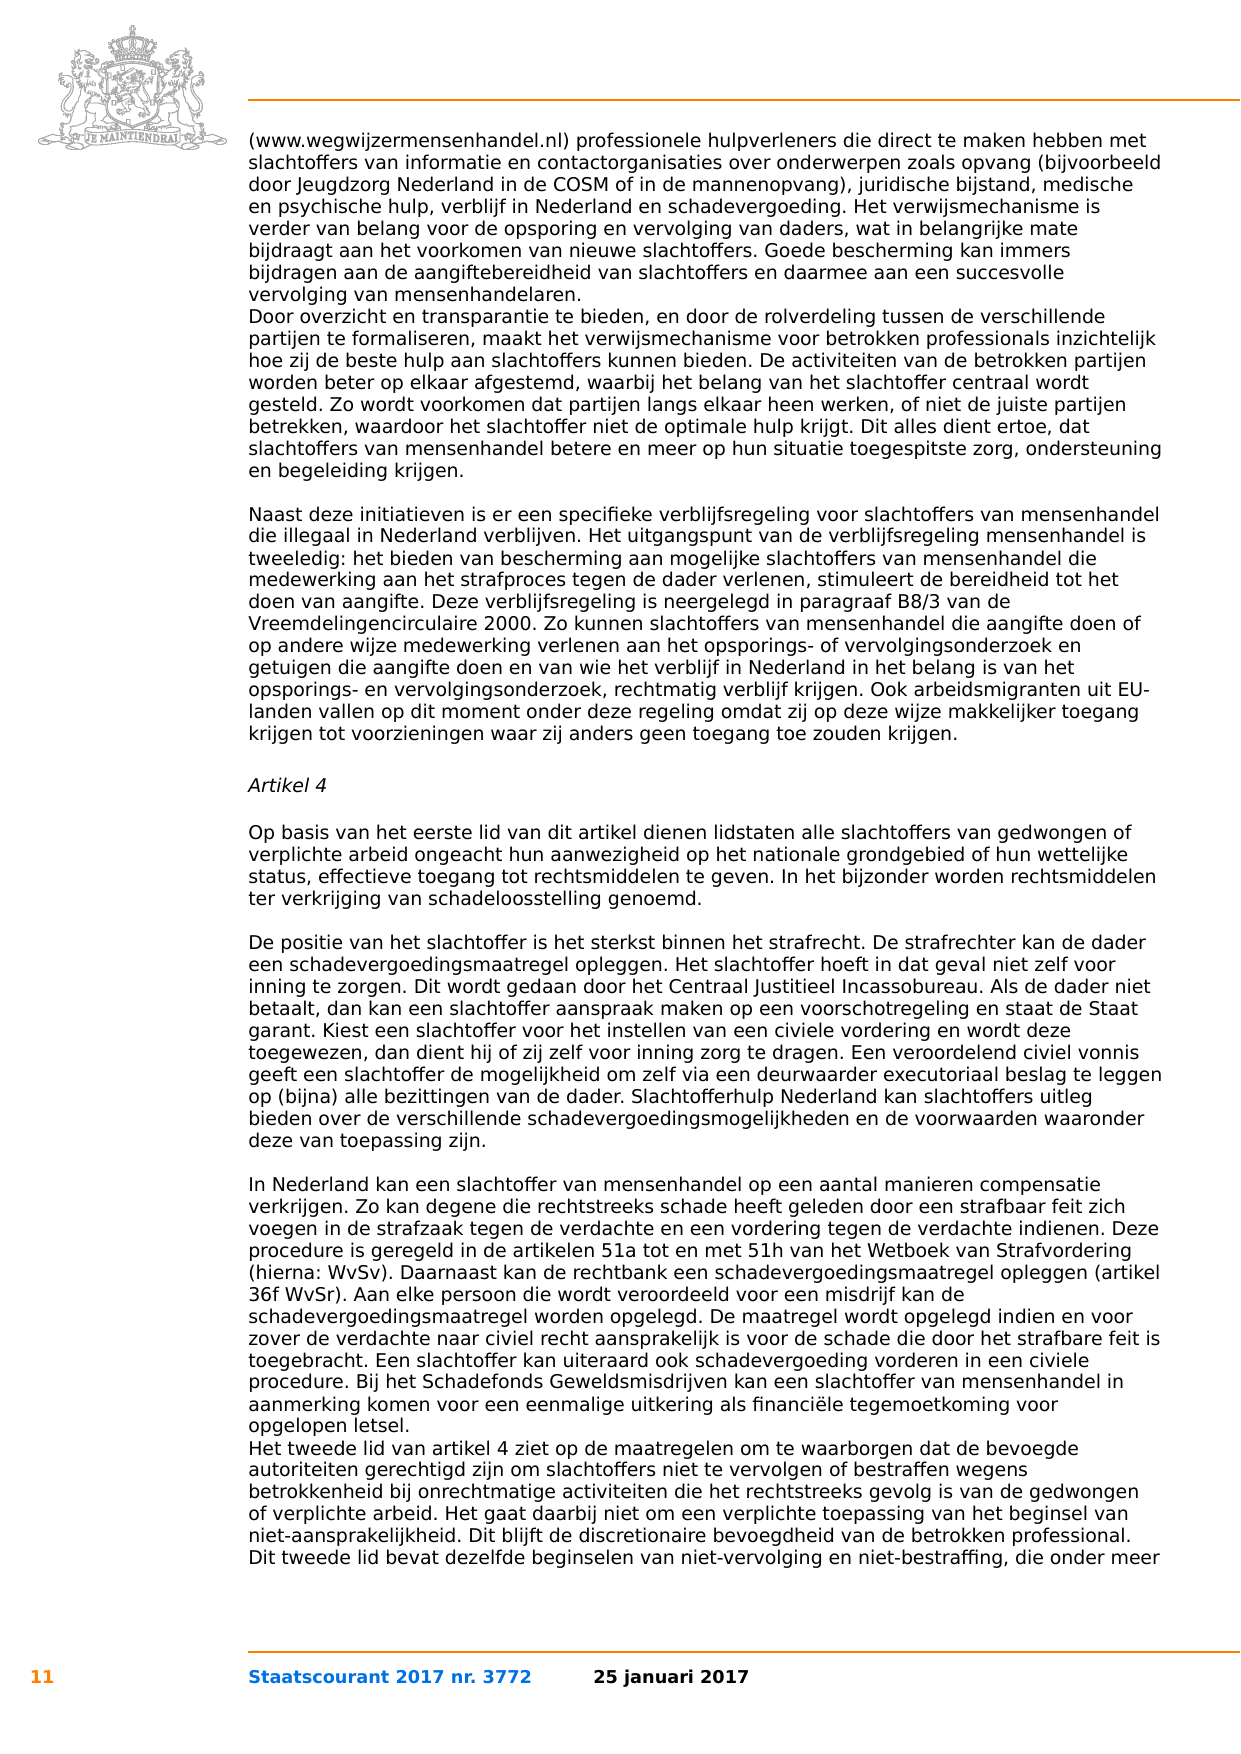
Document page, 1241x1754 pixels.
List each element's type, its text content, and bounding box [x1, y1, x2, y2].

picture [38, 25, 227, 150]
text Op basis van het eerste lid van dit artikel dienen lidstaten alle slachtoffers van gedwongen of verplichte arbeid ongeacht hun aanwezigheid op het nationale grondgebied of hun wettelijke status, effectieve toegang tot rechtsmiddelen te geven. In het bijzonder worden rechtsmiddelen ter verkrijging van schadeloosstelling genoemd. [248, 822, 1163, 910]
subtitle Artikel 4 [248, 775, 1163, 797]
text (www.wegwijzermensenhandel.nl) professionele hulpverleners die direct te maken hebben met slachtoffers van informatie en contactorganisaties over onderwerpen zoals opvang (bijvoorbeeld door Jeugdzorg Nederland in de COSM of in de mannenopvang), juridische bijstand, medische en psychische hulp, verblijf in Nederland en schadevergoeding. Het verwijsmechanisme is verder van belang voor de opsporing en vervolging van daders, wat in belangrijke mate bijdraagt aan het voorkomen van nieuwe slachtoffers. Goede bescherming kan immers bijdragen aan de aangiftebereidheid van slachtoffers en daarmee aan een succesvolle vervolging van mensenhandelaren. [248, 130, 1163, 306]
text Door overzicht en transparantie te bieden, en door de rolverdeling tussen de verschillende partijen te formaliseren, maakt het verwijsmechanisme voor betrokken professionals inzichtelijk hoe zij de beste hulp aan slachtoffers kunnen bieden. De activiteiten van de betrokken partijen worden beter op elkaar afgestemd, waarbij het belang van het slachtoffer centraal wordt gesteld. Zo wordt voorkomen dat partijen langs elkaar heen werken, of niet de juiste partijen betrekken, waardoor het slachtoffer niet de optimale hulp krijgt. Dit alles dient ertoe, dat slachtoffers van mensenhandel betere en meer op hun situatie toegespitste zorg, ondersteuning en begeleiding krijgen. [248, 306, 1163, 482]
text De positie van het slachtoffer is het sterkst binnen het strafrecht. De strafrechter kan de dader een schadevergoedingsmaatregel opleggen. Het slachtoffer hoeft in dat geval niet zelf voor inning te zorgen. Dit wordt gedaan door het Centraal Justitieel Incassobureau. Als de dader niet betaalt, dan kan een slachtoffer aanspraak maken op een voorschotregeling en staat de Staat garant. Kiest een slachtoffer voor het instellen van een civiele vordering en wordt deze toegewezen, dan dient hij of zij zelf voor inning zorg te dragen. Een veroordelend civiel vonnis geeft een slachtoffer de mogelijkheid om zelf via een deurwaarder executoriaal beslag te leggen op (bijna) alle bezittingen van de dader. Slachtofferhulp Nederland kan slachtoffers uitleg bieden over de verschillende schadevergoedingsmogelijkheden en de voorwaarden waaronder deze van toepassing zijn. [248, 932, 1163, 1152]
text In Nederland kan een slachtoffer van mensenhandel op een aantal manieren compensatie verkrijgen. Zo kan degene die rechtstreeks schade heeft geleden door een strafbaar feit zich voegen in de strafzaak tegen de verdachte en een vordering tegen de verdachte indienen. Deze procedure is geregeld in de artikelen 51a tot en met 51h van het Wetboek van Strafvordering (hierna: WvSv). Daarnaast kan de rechtbank een schadevergoedingsmaatregel opleggen (artikel 36f WvSr). Aan elke persoon die wordt veroordeeld voor een misdrijf kan de schadevergoedingsmaatregel worden opgelegd. De maatregel wordt opgelegd indien en voor zover de verdachte naar civiel recht aansprakelijk is voor de schade die door het strafbare feit is toegebracht. Een slachtoffer kan uiteraard ook schadevergoeding vorderen in een civiele procedure. Bij het Schadefonds Geweldsmisdrijven kan een slachtoffer van mensenhandel in aanmerking komen voor een eenmalige uitkering als financiële tegemoetkoming voor opgelopen letsel. [248, 1174, 1163, 1437]
text Het tweede lid van artikel 4 ziet op de maatregelen om te waarborgen dat de bevoegde autoriteiten gerechtigd zijn om slachtoffers niet te vervolgen of bestraffen wegens betrokkenheid bij onrechtmatige activiteiten die het rechtstreeks gevolg is van de gedwongen of verplichte arbeid. Het gaat daarbij niet om een verplichte toepassing van het beginsel van niet-aansprakelijkheid. Dit blijft de discretionaire bevoegdheid van de betrokken professional. Dit tweede lid bevat dezelfde beginselen van niet-vervolging en niet-bestraffing, die onder meer [248, 1437, 1163, 1569]
text Naast deze initiatieven is er een specifieke verblijfsregeling voor slachtoffers van mensenhandel die illegaal in Nederland verblijven. Het uitgangspunt van de verblijfsregeling mensenhandel is tweeledig: het bieden van bescherming aan mogelijke slachtoffers van mensenhandel die medewerking aan het strafproces tegen de dader verlenen, stimuleert de bereidheid tot het doen van aangifte. Deze verblijfsregeling is neergelegd in paragraaf B8/3 van de Vreemdelingencirculaire 2000. Zo kunnen slachtoffers van mensenhandel die aangifte doen of op andere wijze medewerking verlenen aan het opsporings- of vervolgingsonderzoek en getuigen die aangifte doen en van wie het verblijf in Nederland in het belang is van het opsporings- en vervolgingsonderzoek, rechtmatig verblijf krijgen. Ook arbeidsmigranten uit EU-landen vallen op dit moment onder deze regeling omdat zij op deze wijze makkelijker toegang krijgen tot voorzieningen waar zij anders geen toegang toe zouden krijgen. [248, 503, 1163, 745]
